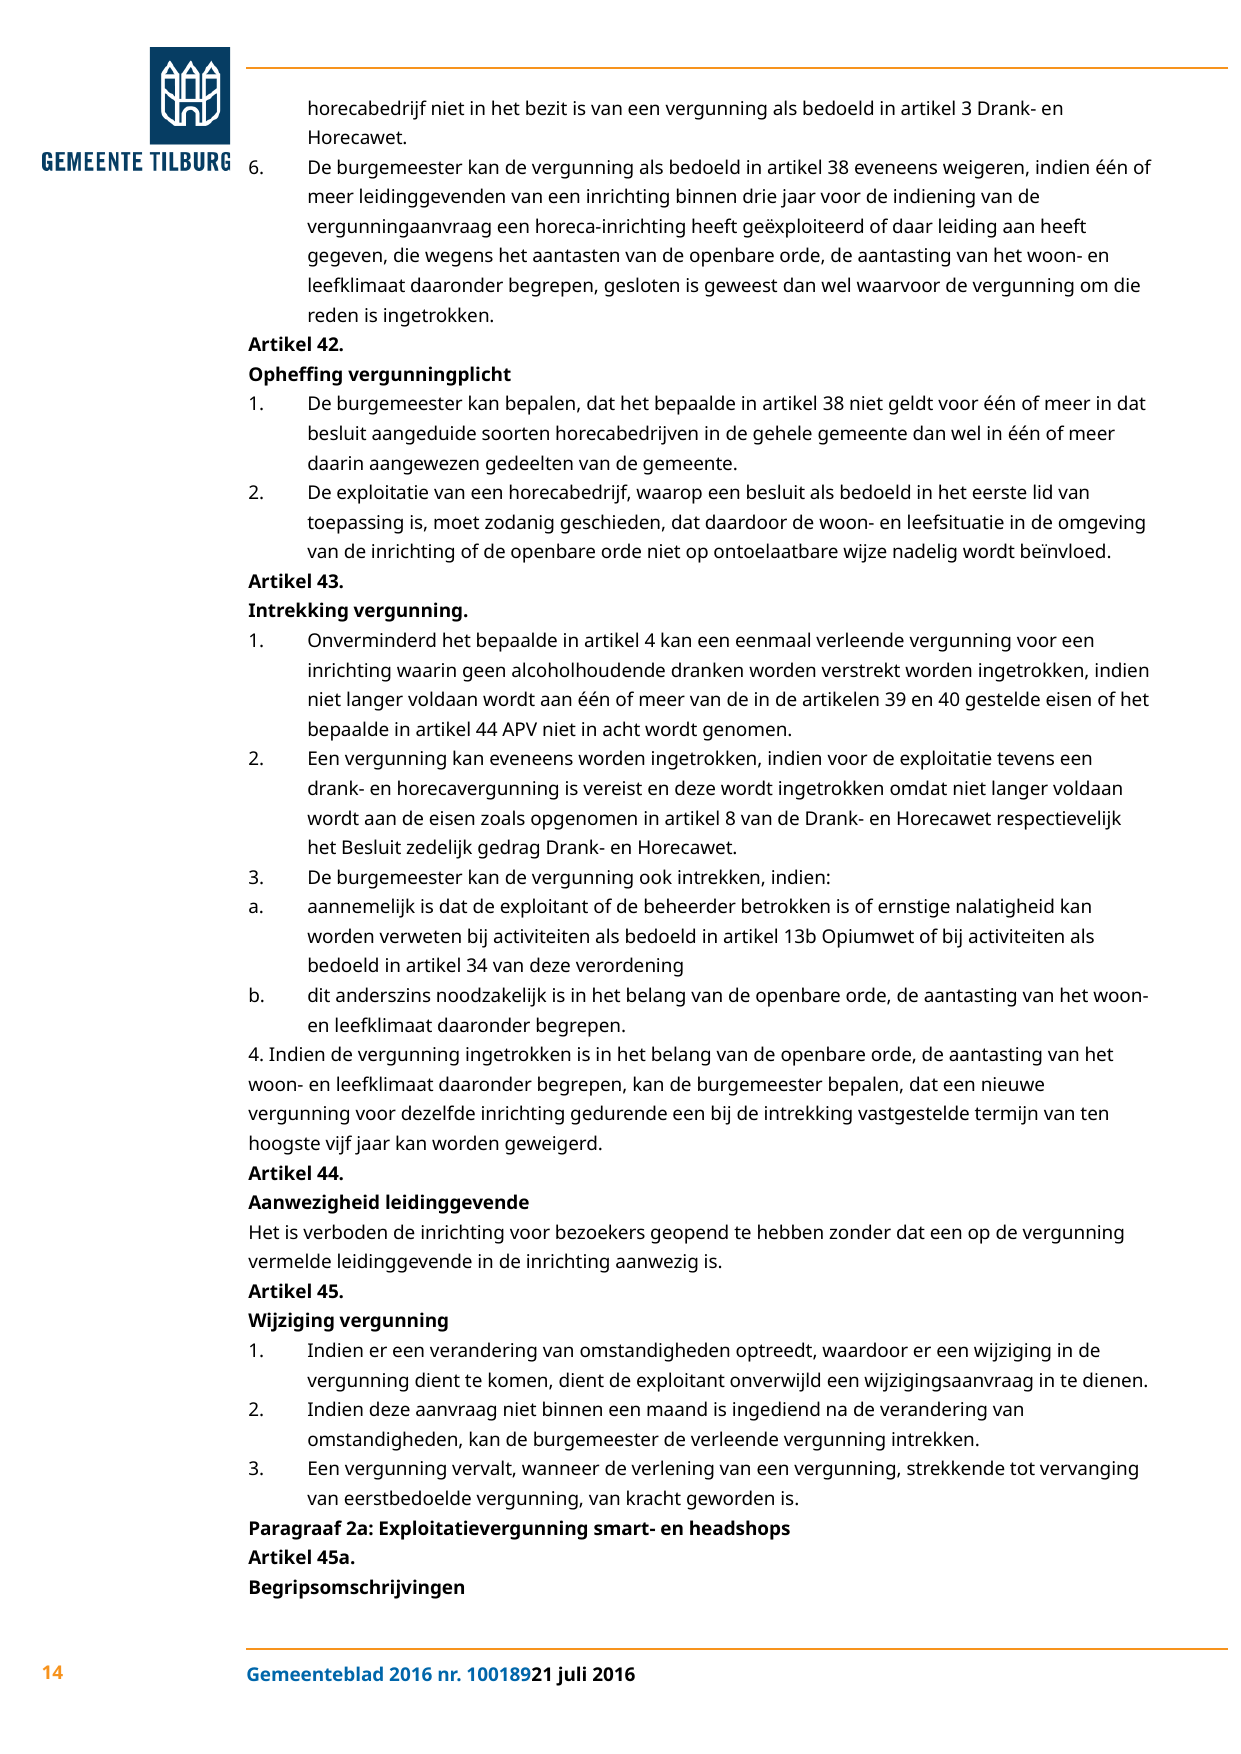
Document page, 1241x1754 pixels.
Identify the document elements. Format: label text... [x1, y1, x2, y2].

text Paragraaf 2a: Exploitatievergunning smart- en headshops [248, 1515, 1152, 1541]
text Artikel 45. [248, 1278, 1152, 1304]
text Aanwezigheid leidinggevende [248, 1189, 1152, 1215]
text Het is verboden de inrichting voor bezoekers geopend te hebben zonder dat een op de vergunning vermelde leidinggevende in de inrichting aanwezig is. [248, 1219, 1152, 1274]
list De burgemeester kan de vergunning ook intrekken, indien: [248, 864, 1152, 890]
list Onverminderd het bepaalde in artikel 4 kan een eenmaal verleende vergunning voor een inrichting waarin geen alcoholhoudende dranken worden verstrekt worden ingetrokken, indien niet langer voldaan wordt aan één of meer van de in de artikelen 39 en 40 gestelde eisen of het bepaalde in artikel 44 APV niet in acht wordt genomen. [248, 627, 1152, 742]
text Opheffing vergunningplicht [248, 361, 1152, 387]
list dit anderszins noodzakelijk is in het belang van de openbare orde, de aantasting van het woon-en leefklimaat daaronder begrepen. [248, 982, 1152, 1038]
list aannemelijk is dat de exploitant of de beheerder betrokken is of ernstige nalatigheid kan worden verweten bij activiteiten als bedoeld in artikel 13b Opiumwet of bij activiteiten als bedoeld in artikel 34 van deze verordening [248, 893, 1152, 978]
list Een vergunning kan eveneens worden ingetrokken, indien voor de exploitatie tevens een drank- en horecavergunning is vereist en deze wordt ingetrokken omdat niet langer voldaan wordt aan de eisen zoals opgenomen in artikel 8 van de Drank- en Horecawet respectievelijk het Besluit zedelijk gedrag Drank- en Horecawet. [248, 746, 1152, 860]
picture [41, 47, 231, 172]
list horecabedrijf niet in het bezit is van een vergunning als bedoeld in artikel 3 Drank- en Horecawet. [248, 95, 1152, 150]
text Artikel 42. [248, 331, 1152, 357]
text Artikel 44. [248, 1160, 1152, 1186]
text Artikel 45a. [248, 1544, 1152, 1570]
text 4. Indien de vergunning ingetrokken is in het belang van de openbare orde, de aantasting van het woon- en leefklimaat daaronder begrepen, kan de burgemeester bepalen, dat een nieuwe vergunning voor dezelfde inrichting gedurende een bij de intrekking vastgestelde termijn van ten hoogste vijf jaar kan worden geweigerd. [248, 1041, 1152, 1156]
text Intrekking vergunning. [248, 598, 1152, 623]
list De exploitatie van een horecabedrijf, waarop een besluit als bedoeld in het eerste lid van toepassing is, moet zodanig geschieden, dat daardoor de woon- en leefsituatie in de omgeving van de inrichting of de openbare orde niet op ontoelaatbare wijze nadelig wordt beïnvloed. [248, 479, 1152, 564]
list De burgemeester kan bepalen, dat het bepaalde in artikel 38 niet geldt voor één of meer in dat besluit aangeduide soorten horecabedrijven in de gehele gemeente dan wel in één of meer daarin aangewezen gedeelten van de gemeente. [248, 391, 1152, 476]
list De burgemeester kan de vergunning als bedoeld in artikel 38 eveneens weigeren, indien één of meer leidinggevenden van een inrichting binnen drie jaar voor de indiening van de vergunningaanvraag een horeca-inrichting heeft geëxploiteerd of daar leiding aan heeft gegeven, die wegens het aantasten van de openbare orde, de aantasting van het woon- en leefklimaat daaronder begrepen, gesloten is geweest dan wel waarvoor de vergunning om die reden is ingetrokken. [248, 154, 1152, 328]
list Een vergunning vervalt, wanneer de verlening van een vergunning, strekkende tot vervanging van eerstbedoelde vergunning, van kracht geworden is. [248, 1456, 1152, 1511]
list Indien er een verandering van omstandigheden optreedt, waardoor er een wijziging in de vergunning dient te komen, dient de exploitant onverwijld een wijzigingsaanvraag in te dienen. [248, 1337, 1152, 1393]
list Indien deze aanvraag niet binnen een maand is ingediend na de verandering van omstandigheden, kan de burgemeester de verleende vergunning intrekken. [248, 1396, 1152, 1452]
text Begripsomschrijvingen [248, 1574, 1152, 1600]
text Wijziging vergunning [248, 1308, 1152, 1333]
text Artikel 43. [248, 568, 1152, 594]
